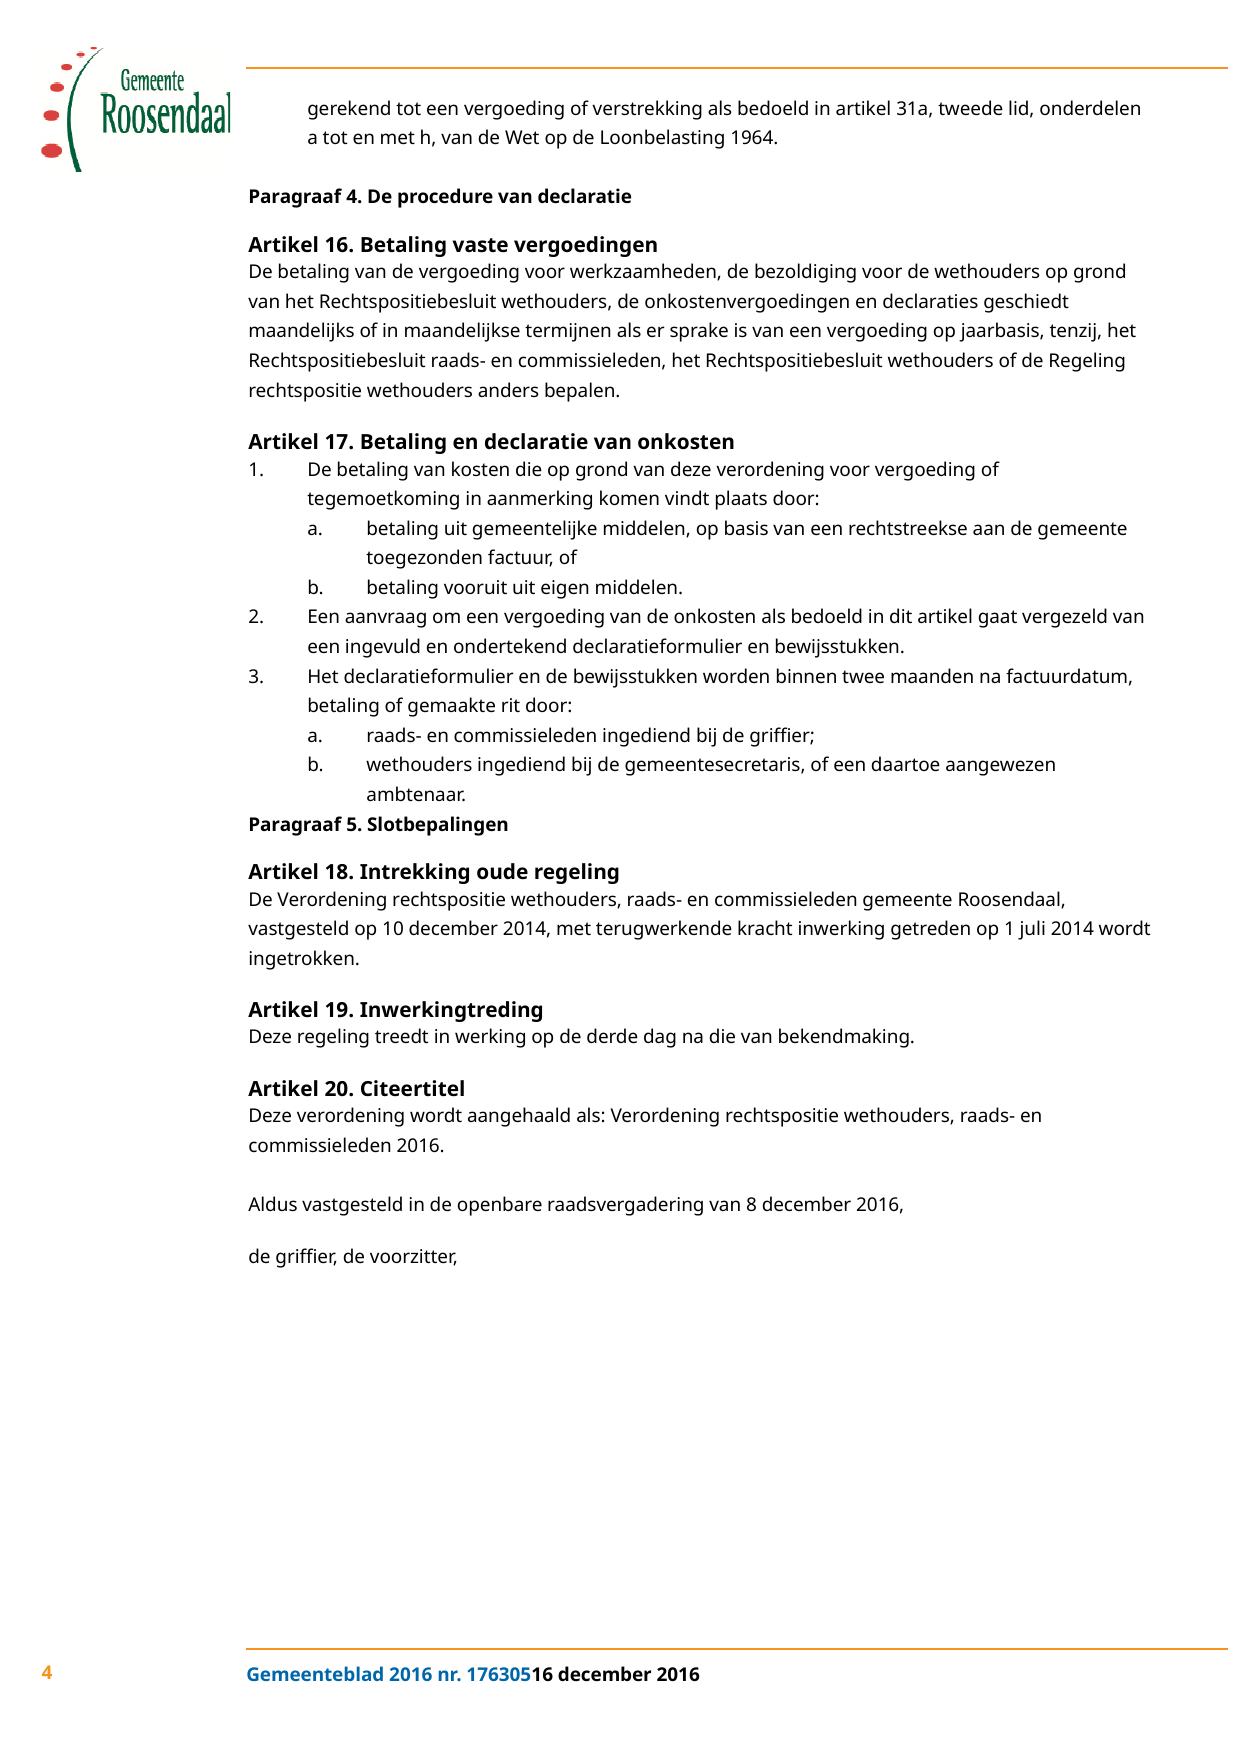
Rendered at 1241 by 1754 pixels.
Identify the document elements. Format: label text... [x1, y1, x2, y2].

text Paragraaf 5. Slotbepalingen [248, 811, 1152, 836]
list wethouders ingediend bij de gemeentesecretaris, of een daartoe aangewezen ambtenaar. [307, 752, 1152, 807]
text Artikel 20. Citeertitel [248, 1074, 1152, 1103]
text Artikel 17. Betaling en declaratie van onkosten [248, 427, 1152, 456]
list Het declaratieformulier en de bewijsstukken worden binnen twee maanden na factuurdatum, betaling of gemaakte rit door: [248, 663, 1152, 718]
list raads- en commissieleden ingediend bij de griffier; [307, 722, 1152, 748]
list betaling vooruit uit eigen middelen. [307, 574, 1152, 600]
text Artikel 18. Intrekking oude regeling [248, 857, 1152, 886]
text De betaling van de vergoeding voor werkzaamheden, de bezoldiging voor de wethouders op grond van het Rechtspositiebesluit wethouders, de onkostenvergoedingen en declaraties geschiedt maandelijks of in maandelijkse termijnen als er sprake is van een vergoeding op jaarbasis, tenzij, het Rechtspositiebesluit raads- en commissieleden, het Rechtspositiebesluit wethouders of de Regeling rechtspositie wethouders anders bepalen. [248, 258, 1152, 403]
text de griffier, de voorzitter, [248, 1243, 1152, 1268]
text Artikel 16. Betaling vaste vergoedingen [248, 230, 1152, 258]
text De Verordening rechtspositie wethouders, raads- en commissieleden gemeente Roosendaal, vastgesteld op 10 december 2014, met terugwerkende kracht inwerking getreden op 1 juli 2014 wordt ingetrokken. [248, 886, 1152, 971]
list betaling uit gemeentelijke middelen, op basis van een rechtstreekse aan de gemeente toegezonden factuur, of [307, 515, 1152, 570]
list De betaling van kosten die op grond van deze verordening voor vergoeding of tegemoetkoming in aanmerking komen vindt plaats door: [248, 456, 1152, 511]
text Aldus vastgesteld in de openbare raadsvergadering van 8 december 2016, [248, 1191, 1152, 1217]
text Artikel 19. Inwerkingtreding [248, 995, 1152, 1024]
picture [41, 47, 231, 172]
text Paragraaf 4. De procedure van declaratie [248, 183, 1152, 209]
list gerekend tot een vergoeding of verstrekking als bedoeld in artikel 31a, tweede lid, onderdelen a tot en met h, van de Wet op de Loonbelasting 1964. [248, 95, 1152, 150]
text Deze regeling treedt in werking op de derde dag na die van bekendmaking. [248, 1024, 1152, 1049]
text Deze verordening wordt aangehaald als: Verordening rechtspositie wethouders, raads- en commissieleden 2016. [248, 1103, 1152, 1158]
list Een aanvraag om een vergoeding van de onkosten als bedoeld in dit artikel gaat vergezeld van een ingevuld en ondertekend declaratieformulier en bewijsstukken. [248, 604, 1152, 659]
